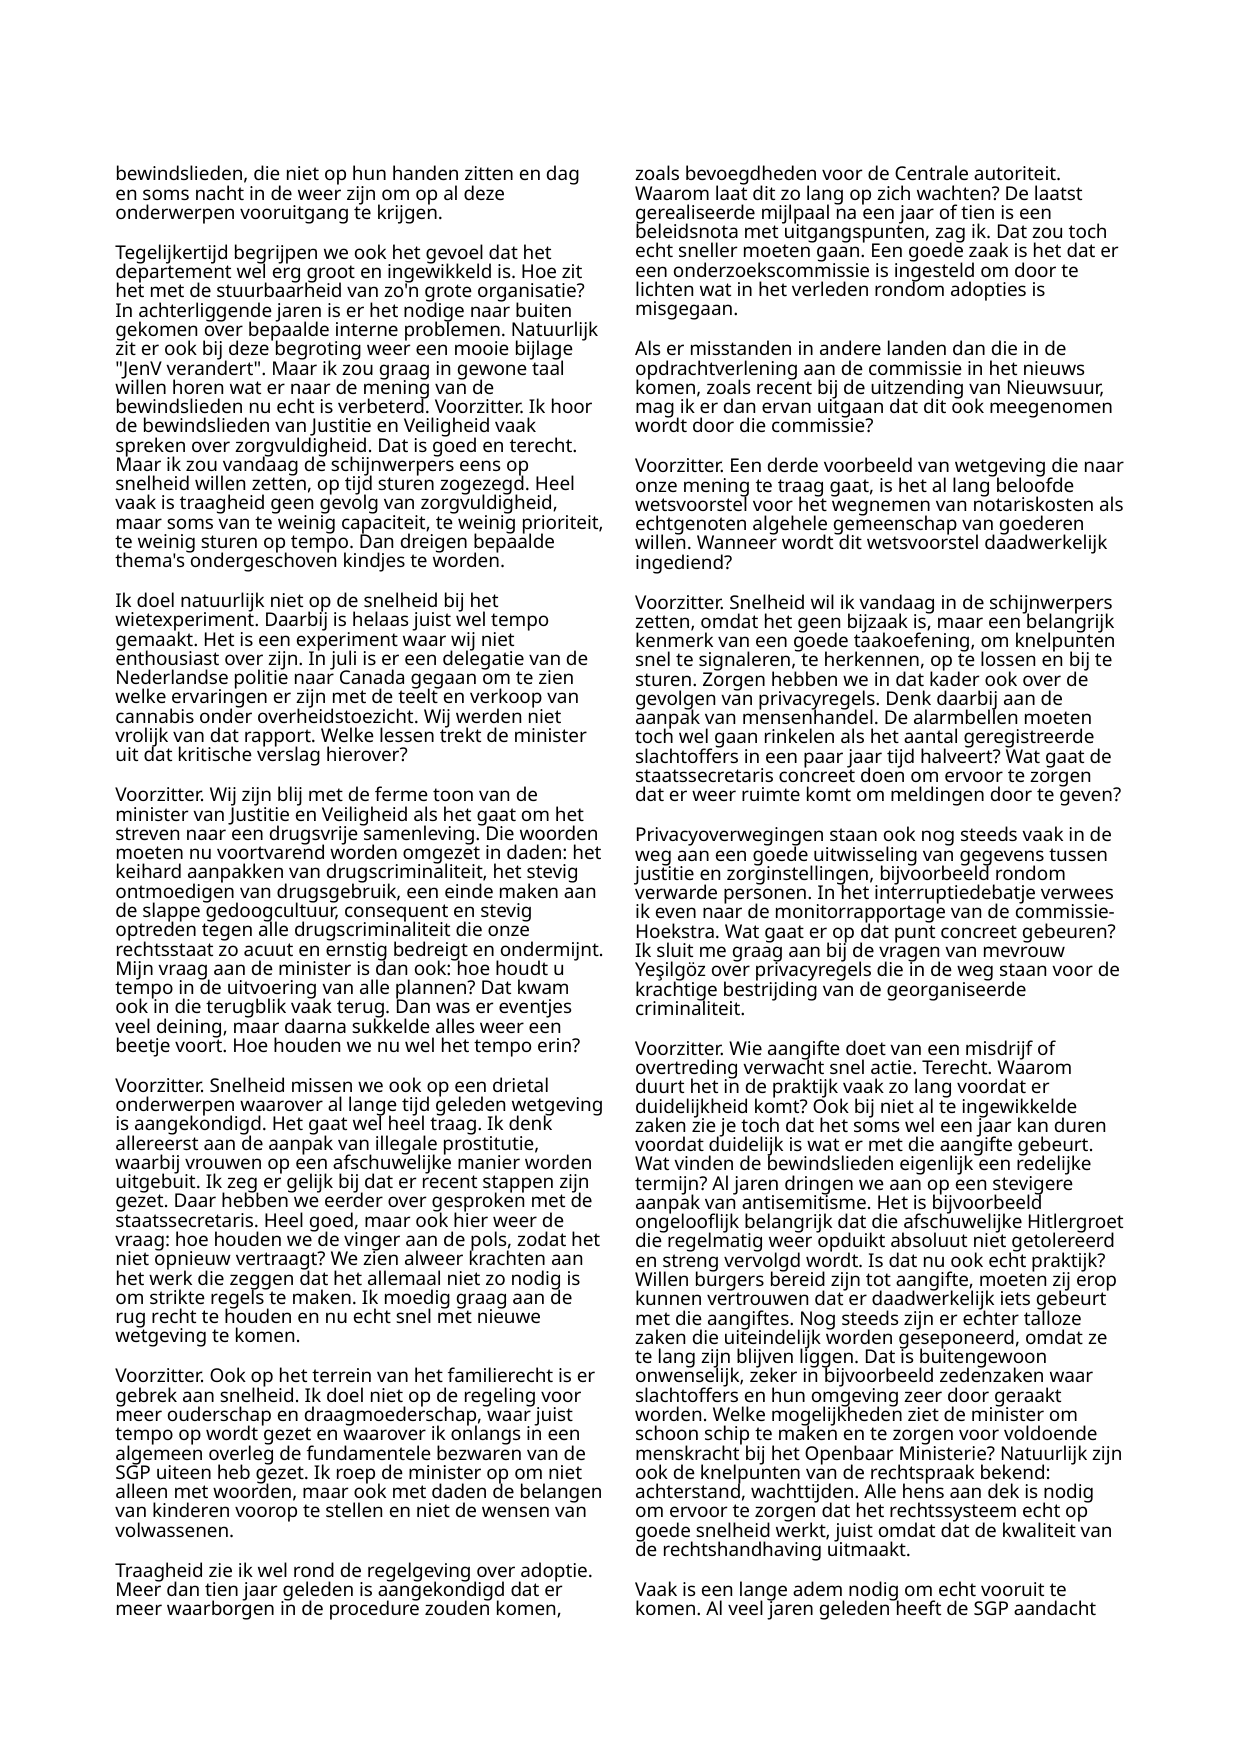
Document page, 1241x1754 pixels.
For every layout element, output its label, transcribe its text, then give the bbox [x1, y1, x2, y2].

text Ik doel natuurlijk niet op de snelheid bij het wietexperiment. Daarbij is helaas juist wel tempo gemaakt. Het is een experiment waar wij niet enthousiast over zijn. In juli is er een delegatie van de Nederlandse politie naar Canada gegaan om te zien welke ervaringen er zijn met de teelt en verkoop van cannabis onder overheidstoezicht. Wij werden niet vrolijk van dat rapport. Welke lessen trekt de minister uit dat kritische verslag hierover? [115, 592, 605, 766]
text zoals bevoegdheden voor de Centrale autoriteit. Waarom laat dit zo lang op zich wachten? De laatst gerealiseerde mijlpaal na een jaar of tien is een beleidsnota met uitgangspunten, zag ik. Dat zou toch echt sneller moeten gaan. Een goede zaak is het dat er een onderzoekscommissie is ingesteld om door te lichten wat in het verleden rondom adopties is misgegaan. [635, 165, 1125, 319]
text Voorzitter. Een derde voorbeeld van wetgeving die naar onze mening te traag gaat, is het al lang beloofde wetsvoorstel voor het wegnemen van notariskosten als echtgenoten algehele gemeenschap van goederen willen. Wanneer wordt dit wetsvoorstel daadwerkelijk ingediend? [635, 457, 1125, 573]
text bewindslieden, die niet op hun handen zitten en dag en soms nacht in de weer zijn om op al deze onderwerpen vooruitgang te krijgen. [115, 165, 605, 223]
text Tegelijkertijd begrijpen we ook het gevoel dat het departement wel erg groot en ingewikkeld is. Hoe zit het met de stuurbaarheid van zo'n grote organisatie? In achterliggende jaren is er het nodige naar buiten gekomen over bepaalde interne problemen. Natuurlijk zit er ook bij deze begroting weer een mooie bijlage "JenV verandert". Maar ik zou graag in gewone taal willen horen wat er naar de mening van de bewindslieden nu echt is verbeterd. Voorzitter. Ik hoor de bewindslieden van Justitie en Veiligheid vaak spreken over zorgvuldigheid. Dat is goed en terecht. Maar ik zou vandaag de schijnwerpers eens op snelheid willen zetten, op tijd sturen zogezegd. Heel vaak is traagheid geen gevolg van zorgvuldigheid, maar soms van te weinig capaciteit, te weinig prioriteit, te weinig sturen op tempo. Dan dreigen bepaalde thema's ondergeschoven kindjes te worden. [115, 244, 605, 571]
text Vaak is een lange adem nodig om echt vooruit te komen. Al veel jaren geleden heeft de SGP aandacht [635, 1581, 1125, 1619]
text Voorzitter. Snelheid wil ik vandaag in de schijnwerpers zetten, omdat het geen bijzaak is, maar een belangrijk kenmerk van een goede taakoefening, om knelpunten snel te signaleren, te herkennen, op te lossen en bij te sturen. Zorgen hebben we in dat kader ook over de gevolgen van privacyregels. Denk daarbij aan de aanpak van mensenhandel. De alarmbellen moeten toch wel gaan rinkelen als het aantal geregistreerde slachtoffers in een paar jaar tijd halveert? Wat gaat de staatssecretaris concreet doen om ervoor te zorgen dat er weer ruimte komt om meldingen door te geven? [635, 594, 1125, 806]
text Voorzitter. Wij zijn blij met de ferme toon van de minister van Justitie en Veiligheid als het gaat om het streven naar een drugsvrije samenleving. Die woorden moeten nu voortvarend worden omgezet in daden: het keihard aanpakken van drugscriminaliteit, het stevig ontmoedigen van drugsgebruik, een einde maken aan de slappe gedoogcultuur, consequent en stevig optreden tegen alle drugscriminaliteit die onze rechtsstaat zo acuut en ernstig bedreigt en ondermijnt. Mijn vraag aan de minister is dan ook: hoe houdt u tempo in de uitvoering van alle plannen? Dat kwam ook in die terugblik vaak terug. Dan was er eventjes veel deining, maar daarna sukkelde alles weer een beetje voort. Hoe houden we nu wel het tempo erin? [115, 786, 605, 1056]
text Privacyoverwegingen staan ook nog steeds vaak in de weg aan een goede uitwisseling van gegevens tussen justitie en zorginstellingen, bijvoorbeeld rondom verwarde personen. In het interruptiedebatje verwees ik even naar de monitorrapportage van de commissie-Hoekstra. Wat gaat er op dat punt concreet gebeuren? Ik sluit me graag aan bij de vragen van mevrouw Yeşilgöz over privacyregels die in de weg staan voor de krachtige bestrijding van de georganiseerde criminaliteit. [635, 826, 1125, 1019]
text Voorzitter. Snelheid missen we ook op een drietal onderwerpen waarover al lange tijd geleden wetgeving is aangekondigd. Het gaat wel heel traag. Ik denk allereerst aan de aanpak van illegale prostitutie, waarbij vrouwen op een afschuwelijke manier worden uitgebuit. Ik zeg er gelijk bij dat er recent stappen zijn gezet. Daar hebben we eerder over gesproken met de staatssecretaris. Heel goed, maar ook hier weer de vraag: hoe houden we de vinger aan de pols, zodat het niet opnieuw vertraagt? We zien alweer krachten aan het werk die zeggen dat het allemaal niet zo nodig is om strikte regels te maken. Ik moedig graag aan de rug recht te houden en nu echt snel met nieuwe wetgeving te komen. [115, 1077, 605, 1347]
text Voorzitter. Ook op het terrein van het familierecht is er gebrek aan snelheid. Ik doel niet op de regeling voor meer ouderschap en draagmoederschap, waar juist tempo op wordt gezet en waarover ik onlangs in een algemeen overleg de fundamentele bezwaren van de SGP uiteen heb gezet. Ik roep de minister op om niet alleen met woorden, maar ook met daden de belangen van kinderen voorop te stellen en niet de wensen van volwassenen. [115, 1367, 605, 1541]
text Als er misstanden in andere landen dan die in de opdrachtverlening aan de commissie in het nieuws komen, zoals recent bij de uitzending van Nieuwsuur, mag ik er dan ervan uitgaan dat dit ook meegenomen wordt door die commissie? [635, 340, 1125, 437]
text Voorzitter. Wie aangifte doet van een misdrijf of overtreding verwacht snel actie. Terecht. Waarom duurt het in de praktijk vaak zo lang voordat er duidelijkheid komt? Ook bij niet al te ingewikkelde zaken zie je toch dat het soms wel een jaar kan duren voordat duidelijk is wat er met die aangifte gebeurt. Wat vinden de bewindslieden eigenlijk een redelijke termijn? Al jaren dringen we aan op een stevigere aanpak van antisemitisme. Het is bijvoorbeeld ongelooflijk belangrijk dat die afschuwelijke Hitlergroet die regelmatig weer opduikt absoluut niet getolereerd en streng vervolgd wordt. Is dat nu ook echt praktijk? Willen burgers bereid zijn tot aangifte, moeten zij erop kunnen vertrouwen dat er daadwerkelijk iets gebeurt met die aangiftes. Nog steeds zijn er echter talloze zaken die uiteindelijk worden geseponeerd, omdat ze te lang zijn blijven liggen. Dat is buitengewoon onwenselijk, zeker in bijvoorbeeld zedenzaken waar slachtoffers en hun omgeving zeer door geraakt worden. Welke mogelijkheden ziet de minister om schoon schip te maken en te zorgen voor voldoende menskracht bij het Openbaar Ministerie? Natuurlijk zijn ook de knelpunten van de rechtspraak bekend: achterstand, wachttijden. Alle hens aan dek is nodig om ervoor te zorgen dat het rechtssysteem echt op goede snelheid werkt, juist omdat dat de kwaliteit van de rechtshandhaving uitmaakt. [635, 1040, 1125, 1560]
text Traagheid zie ik wel rond de regelgeving over adoptie. Meer dan tien jaar geleden is aangekondigd dat er meer waarborgen in de procedure zouden komen, [115, 1562, 605, 1619]
